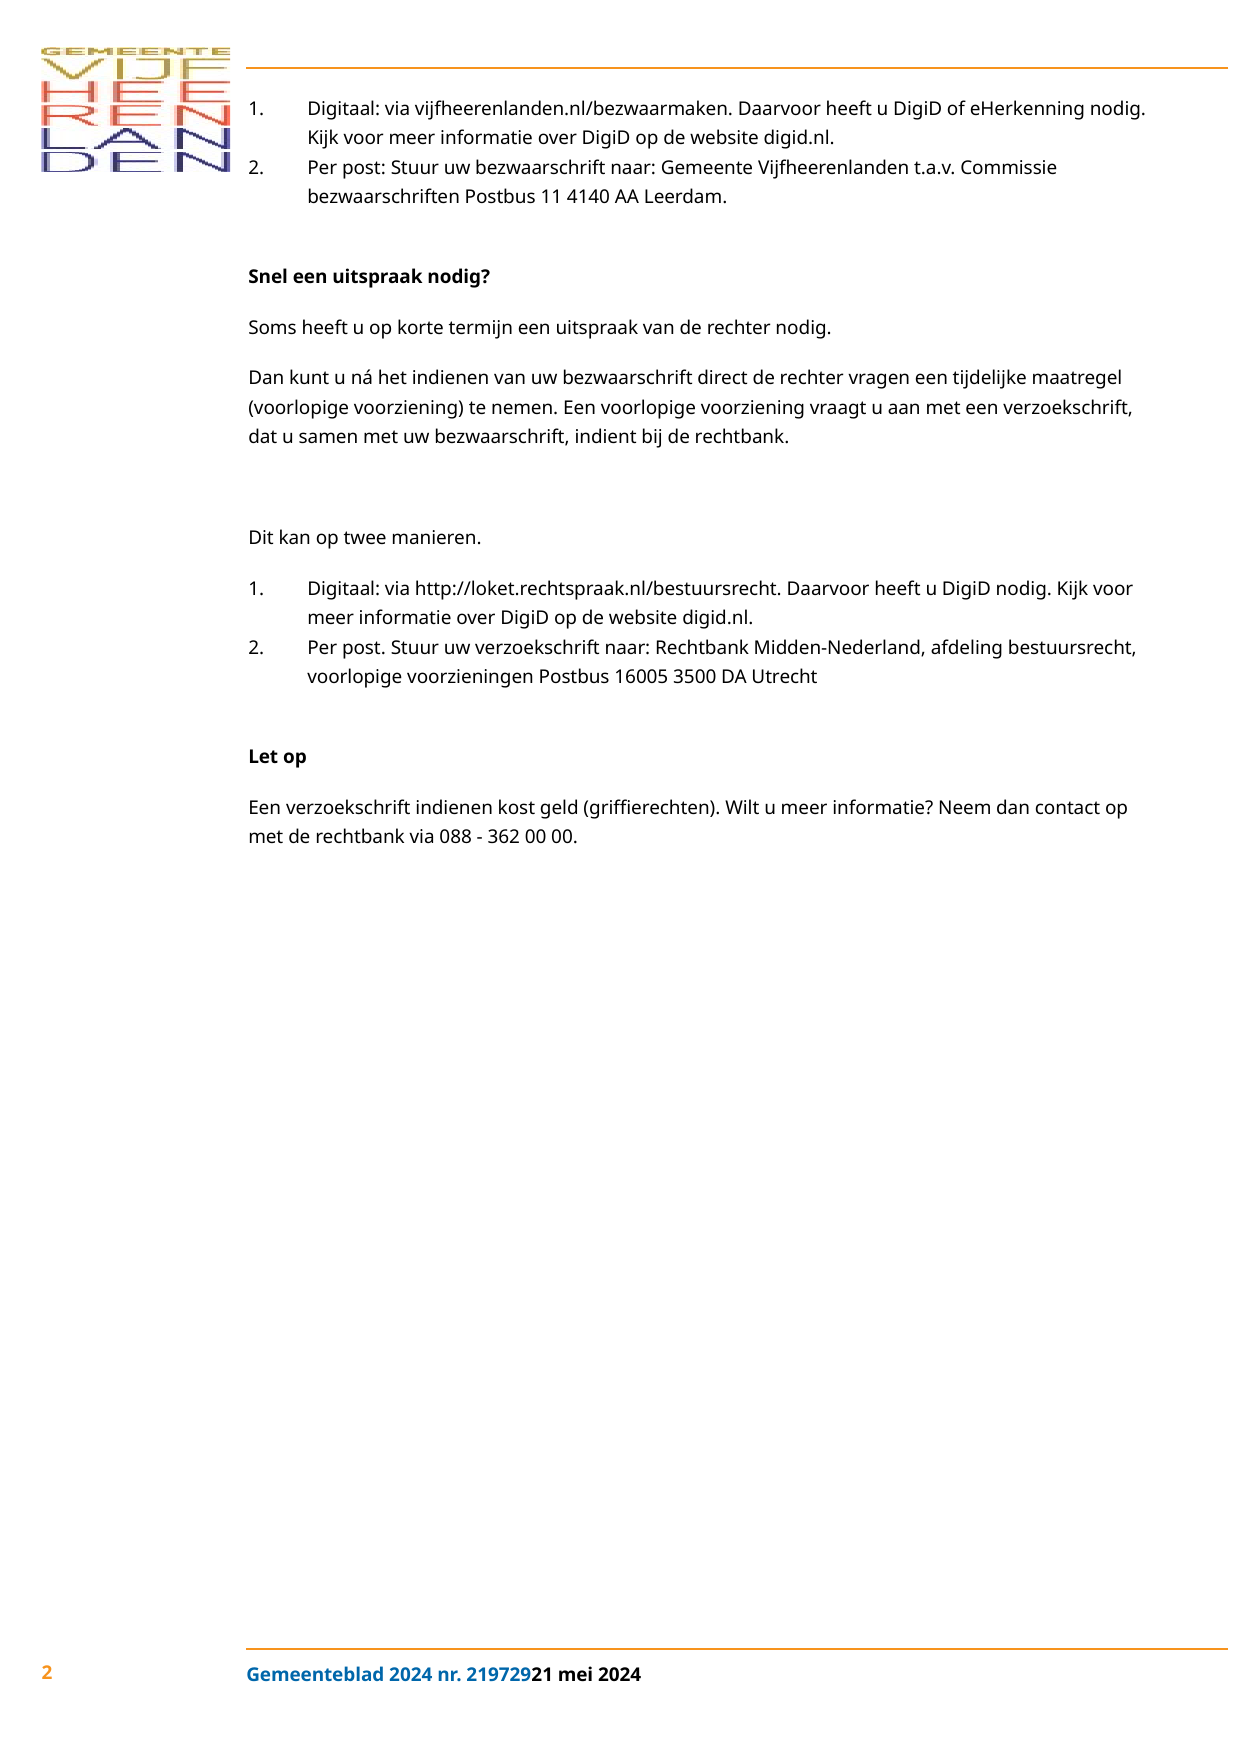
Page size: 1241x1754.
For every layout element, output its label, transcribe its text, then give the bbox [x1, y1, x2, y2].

text Let op [248, 743, 1152, 769]
text Snel een uitspraak nodig? [248, 263, 1152, 289]
text Dit kan op twee manieren. [248, 524, 1152, 550]
list Per post: Stuur uw bezwaarschrift naar: Gemeente Vijfheerenlanden t.a.v. Commissie bezwaarschriften Postbus 11 4140 AA Leerdam. [248, 154, 1152, 209]
list Per post. Stuur uw verzoekschrift naar: Rechtbank Midden-Nederland, afdeling bestuursrecht, voorlopige voorzieningen Postbus 16005 3500 DA Utrecht [248, 634, 1152, 689]
picture [41, 47, 231, 172]
text Een verzoekschrift indienen kost geld (griffierechten). Wilt u meer informatie? Neem dan contact op met de rechtbank via 088 - 362 00 00. [248, 794, 1152, 849]
text Dan kunt u ná het indienen van uw bezwaarschrift direct de rechter vragen een tijdelijke maatregel (voorlopige voorziening) te nemen. Een voorlopige voorziening vraagt u aan met een verzoekschrift, dat u samen met uw bezwaarschrift, indient bij de rechtbank. [248, 364, 1152, 449]
list Digitaal: via vijfheerenlanden.nl/bezwaarmaken. Daarvoor heeft u DigiD of eHerkenning nodig. Kijk voor meer informatie over DigiD op de website digid.nl. [248, 95, 1152, 150]
list Digitaal: via http://loket.rechtspraak.nl/bestuursrecht. Daarvoor heeft u DigiD nodig. Kijk voor meer informatie over DigiD op de website digid.nl. [248, 575, 1152, 630]
text Soms heeft u op korte termijn een uitspraak van de rechter nodig. [248, 314, 1152, 340]
